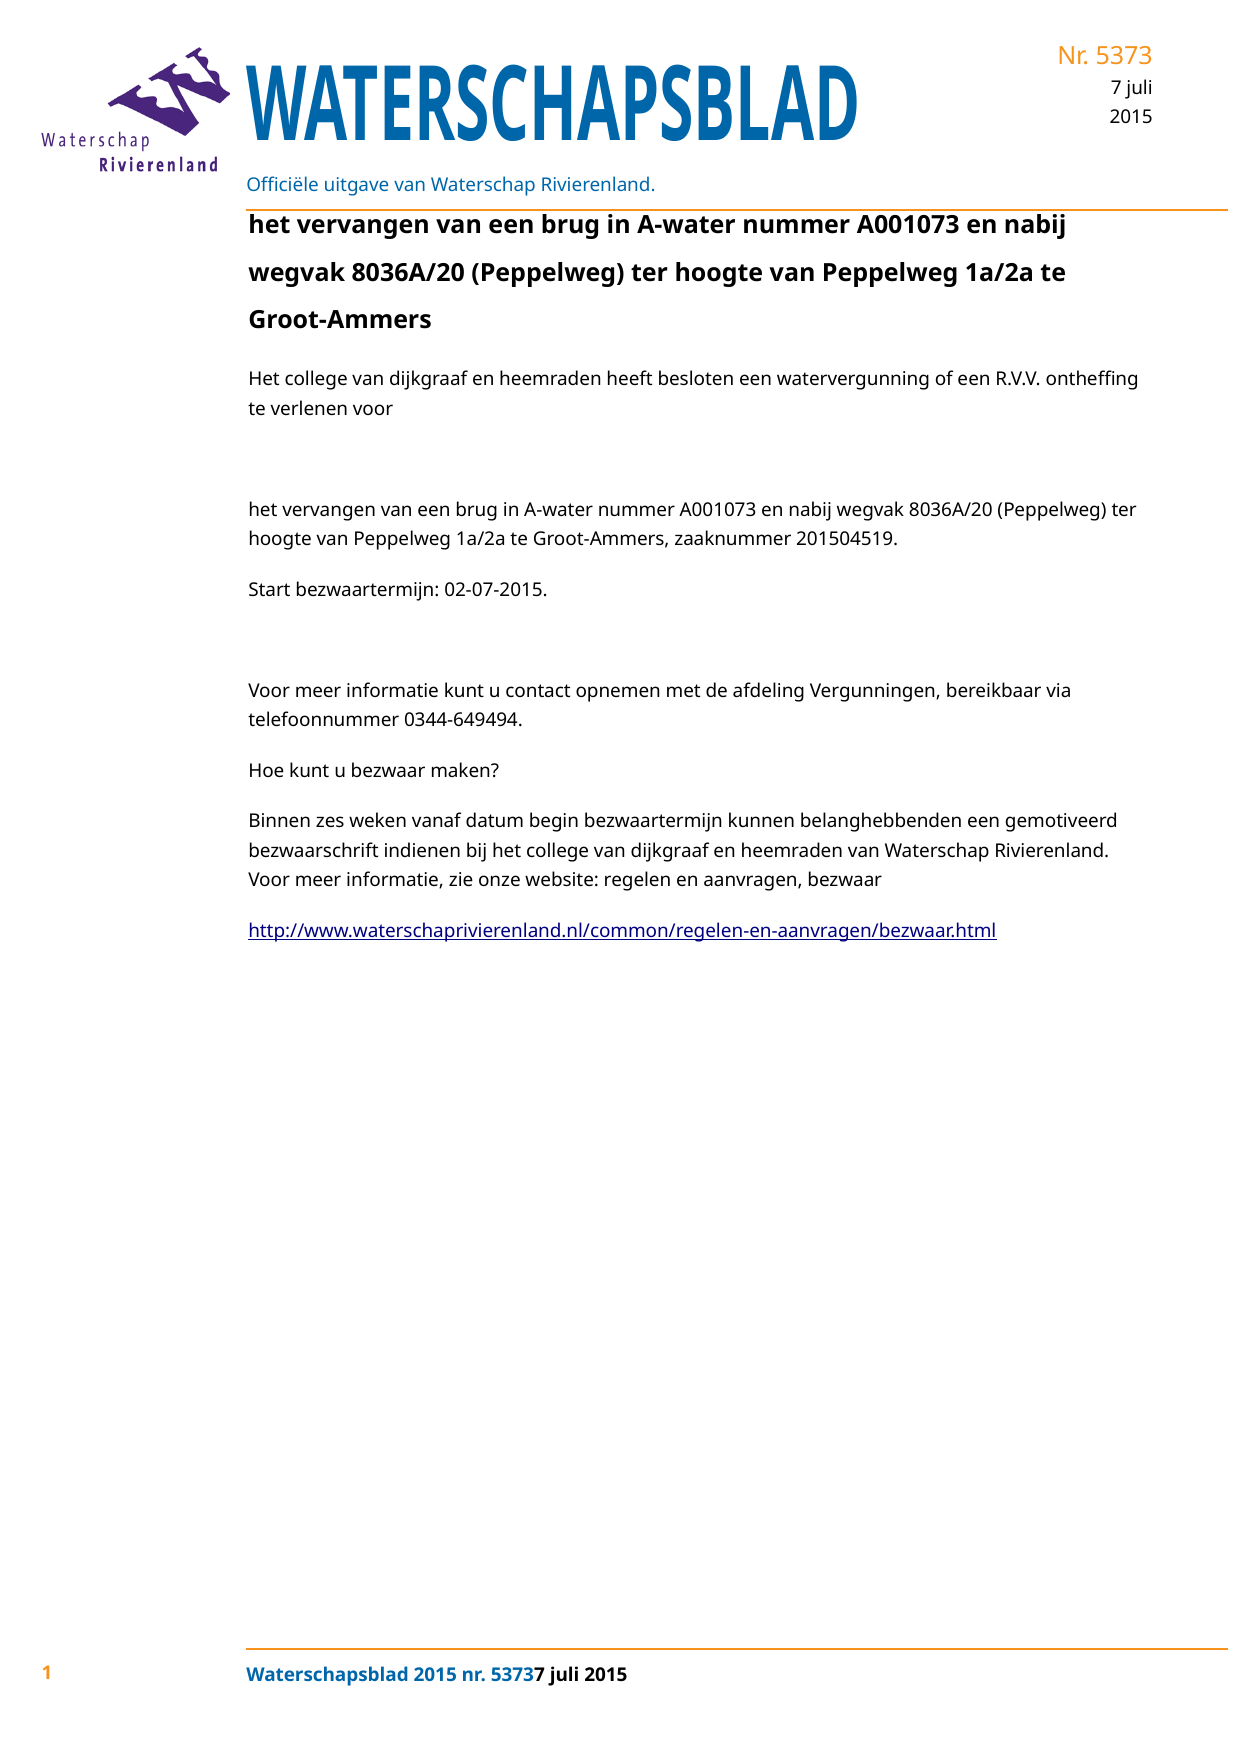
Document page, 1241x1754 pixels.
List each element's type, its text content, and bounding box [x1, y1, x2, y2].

text http://www.waterschaprivierenland.nl/common/regelen-en-aanvragen/bezwaar.html [248, 917, 1152, 942]
text het vervangen van een brug in A-water nummer A001073 en nabij wegvak 8036A/20 (Peppelweg) ter hoogte van Peppelweg 1a/2a te Groot-Ammers, zaaknummer 201504519. [248, 496, 1152, 551]
text Hoe kunt u bezwaar maken? [248, 757, 1152, 782]
text Voor meer informatie kunt u contact opnemen met de afdeling Vergunningen, bereikbaar via telefoonnummer 0344-649494. [248, 677, 1152, 732]
text Binnen zes weken vanaf datum begin bezwaartermijn kunnen belanghebbenden een gemotiveerd bezwaarschrift indienen bij het college van dijkgraaf en heemraden van Waterschap Rivierenland. Voor meer informatie, zie onze website: regelen en aanvragen, bezwaar [248, 807, 1152, 892]
text het vervangen van een brug in A-water nummer A001073 en nabij wegvak 8036A/20 (Peppelweg) ter hoogte van Peppelweg 1a/2a te Groot-Ammers [248, 211, 1152, 336]
text Start bezwaartermijn: 02-07-2015. [248, 576, 1152, 602]
picture [41, 47, 231, 172]
text Het college van dijkgraaf en heemraden heeft besloten een watervergunning of een R.V.V. ontheffing te verlenen voor [248, 366, 1152, 421]
